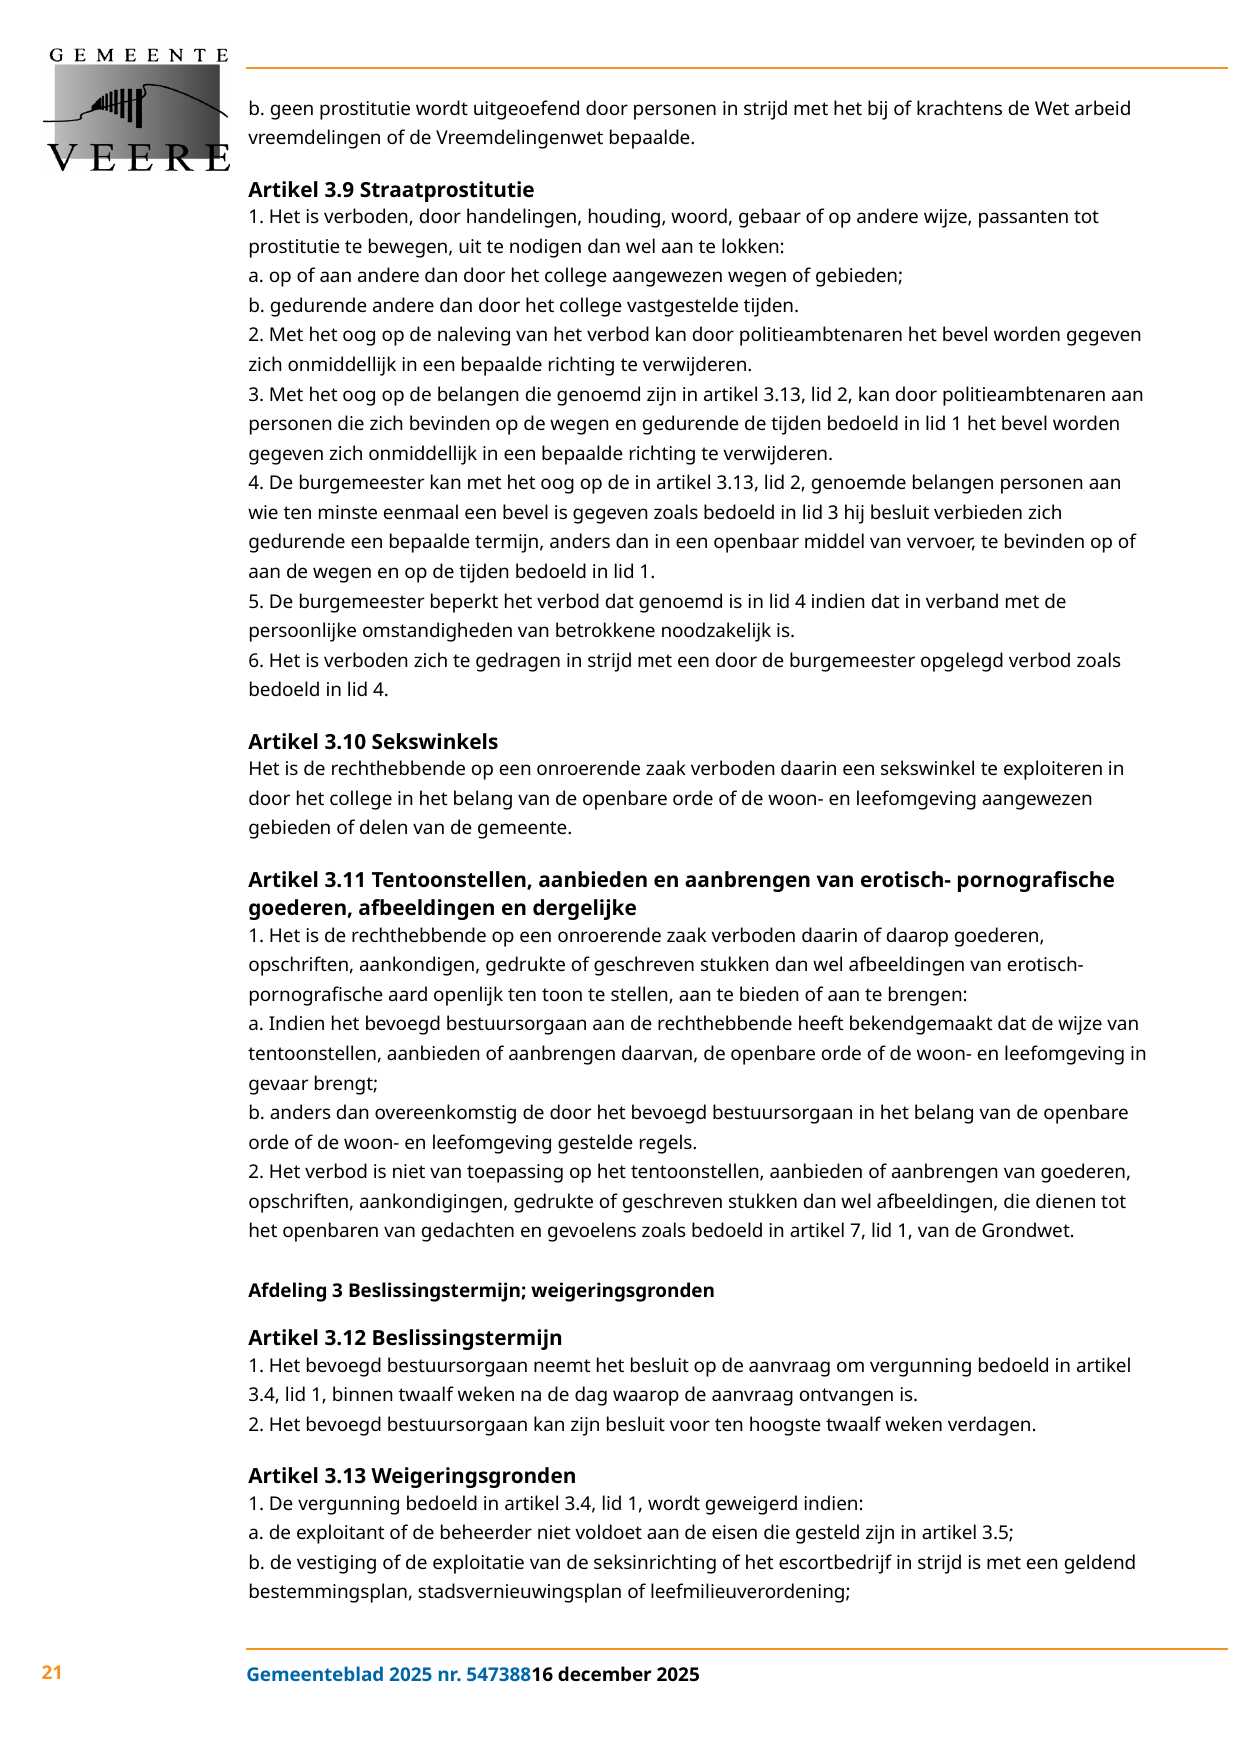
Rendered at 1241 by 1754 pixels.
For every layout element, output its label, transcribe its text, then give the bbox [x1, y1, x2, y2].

text 4. De burgemeester kan met het oog op de in artikel 3.13, lid 2, genoemde belangen personen aan wie ten minste eenmaal een bevel is gegeven zoals bedoeld in lid 3 hij besluit verbieden zich gedurende een bepaalde termijn, anders dan in een openbaar middel van vervoer, te bevinden op of aan de wegen en op de tijden bedoeld in lid 1. [248, 469, 1152, 584]
text 1. Het bevoegd bestuursorgaan neemt het besluit op de aanvraag om vergunning bedoeld in artikel 3.4, lid 1, binnen twaalf weken na de dag waarop de aanvraag ontvangen is. [248, 1352, 1152, 1407]
text b. geen prostitutie wordt uitgeoefend door personen in strijd met het bij of krachtens de Wet arbeid vreemdelingen of de Vreemdelingenwet bepaalde. [248, 95, 1152, 150]
text 2. Met het oog op de naleving van het verbod kan door politieambtenaren het bevel worden gegeven zich onmiddellijk in een bepaalde richting te verwijderen. [248, 322, 1152, 377]
text 1. De vergunning bedoeld in artikel 3.4, lid 1, wordt geweigerd indien: [248, 1490, 1152, 1516]
text Artikel 3.13 Weigeringsgronden [248, 1461, 1152, 1490]
picture [41, 47, 231, 172]
text Artikel 3.12 Beslissingstermijn [248, 1323, 1152, 1352]
text 1. Het is de rechthebbende op een onroerende zaak verboden daarin of daarop goederen, opschriften, aankondigen, gedrukte of geschreven stukken dan wel afbeeldingen van erotisch- pornografische aard openlijk ten toon te stellen, aan te bieden of aan te brengen: [248, 922, 1152, 1007]
text 2. Het verbod is niet van toepassing op het tentoonstellen, aanbieden of aanbrengen van goederen, opschriften, aankondigingen, gedrukte of geschreven stukken dan wel afbeeldingen, die dienen tot het openbaren van gedachten en gevoelens zoals bedoeld in artikel 7, lid 1, van de Grondwet. [248, 1158, 1152, 1243]
text Artikel 3.11 Tentoonstellen, aanbieden en aanbrengen van erotisch- pornografische goederen, afbeeldingen en dergelijke [248, 865, 1152, 922]
text 5. De burgemeester beperkt het verbod dat genoemd is in lid 4 indien dat in verband met de persoonlijke omstandigheden van betrokkene noodzakelijk is. [248, 588, 1152, 643]
text 1. Het is verboden, door handelingen, houding, woord, gebaar of op andere wijze, passanten tot prostitutie te bewegen, uit te nodigen dan wel aan te lokken: [248, 203, 1152, 258]
text b. anders dan overeenkomstig de door het bevoegd bestuursorgaan in het belang van de openbare orde of de woon- en leefomgeving gestelde regels. [248, 1099, 1152, 1155]
text Artikel 3.9 Straatprostitutie [248, 175, 1152, 203]
text a. Indien het bevoegd bestuursorgaan aan de rechthebbende heeft bekendgemaakt dat de wijze van tentoonstellen, aanbieden of aanbrengen daarvan, de openbare orde of de woon- en leefomgeving in gevaar brengt; [248, 1011, 1152, 1096]
text Artikel 3.10 Sekswinkels [248, 727, 1152, 755]
text Het is de rechthebbende op een onroerende zaak verboden daarin een sekswinkel te exploiteren in door het college in het belang van de openbare orde of de woon- en leefomgeving aangewezen gebieden of delen van de gemeente. [248, 755, 1152, 840]
text 3. Met het oog op de belangen die genoemd zijn in artikel 3.13, lid 2, kan door politieambtenaren aan personen die zich bevinden op de wegen en gedurende de tijden bedoeld in lid 1 het bevel worden gegeven zich onmiddellijk in een bepaalde richting te verwijderen. [248, 381, 1152, 466]
text Afdeling 3 Beslissingstermijn; weigeringsgronden [248, 1277, 1152, 1303]
text 6. Het is verboden zich te gedragen in strijd met een door de burgemeester opgelegd verbod zoals bedoeld in lid 4. [248, 647, 1152, 702]
text 2. Het bevoegd bestuursorgaan kan zijn besluit voor ten hoogste twaalf weken verdagen. [248, 1411, 1152, 1437]
text b. gedurende andere dan door het college vastgestelde tijden. [248, 292, 1152, 318]
text a. op of aan andere dan door het college aangewezen wegen of gebieden; [248, 262, 1152, 288]
text a. de exploitant of de beheerder niet voldoet aan de eisen die gesteld zijn in artikel 3.5; [248, 1519, 1152, 1545]
text b. de vestiging of de exploitatie van de seksinrichting of het escortbedrijf in strijd is met een geldend bestemmingsplan, stadsvernieuwingsplan of leefmilieuverordening; [248, 1549, 1152, 1604]
